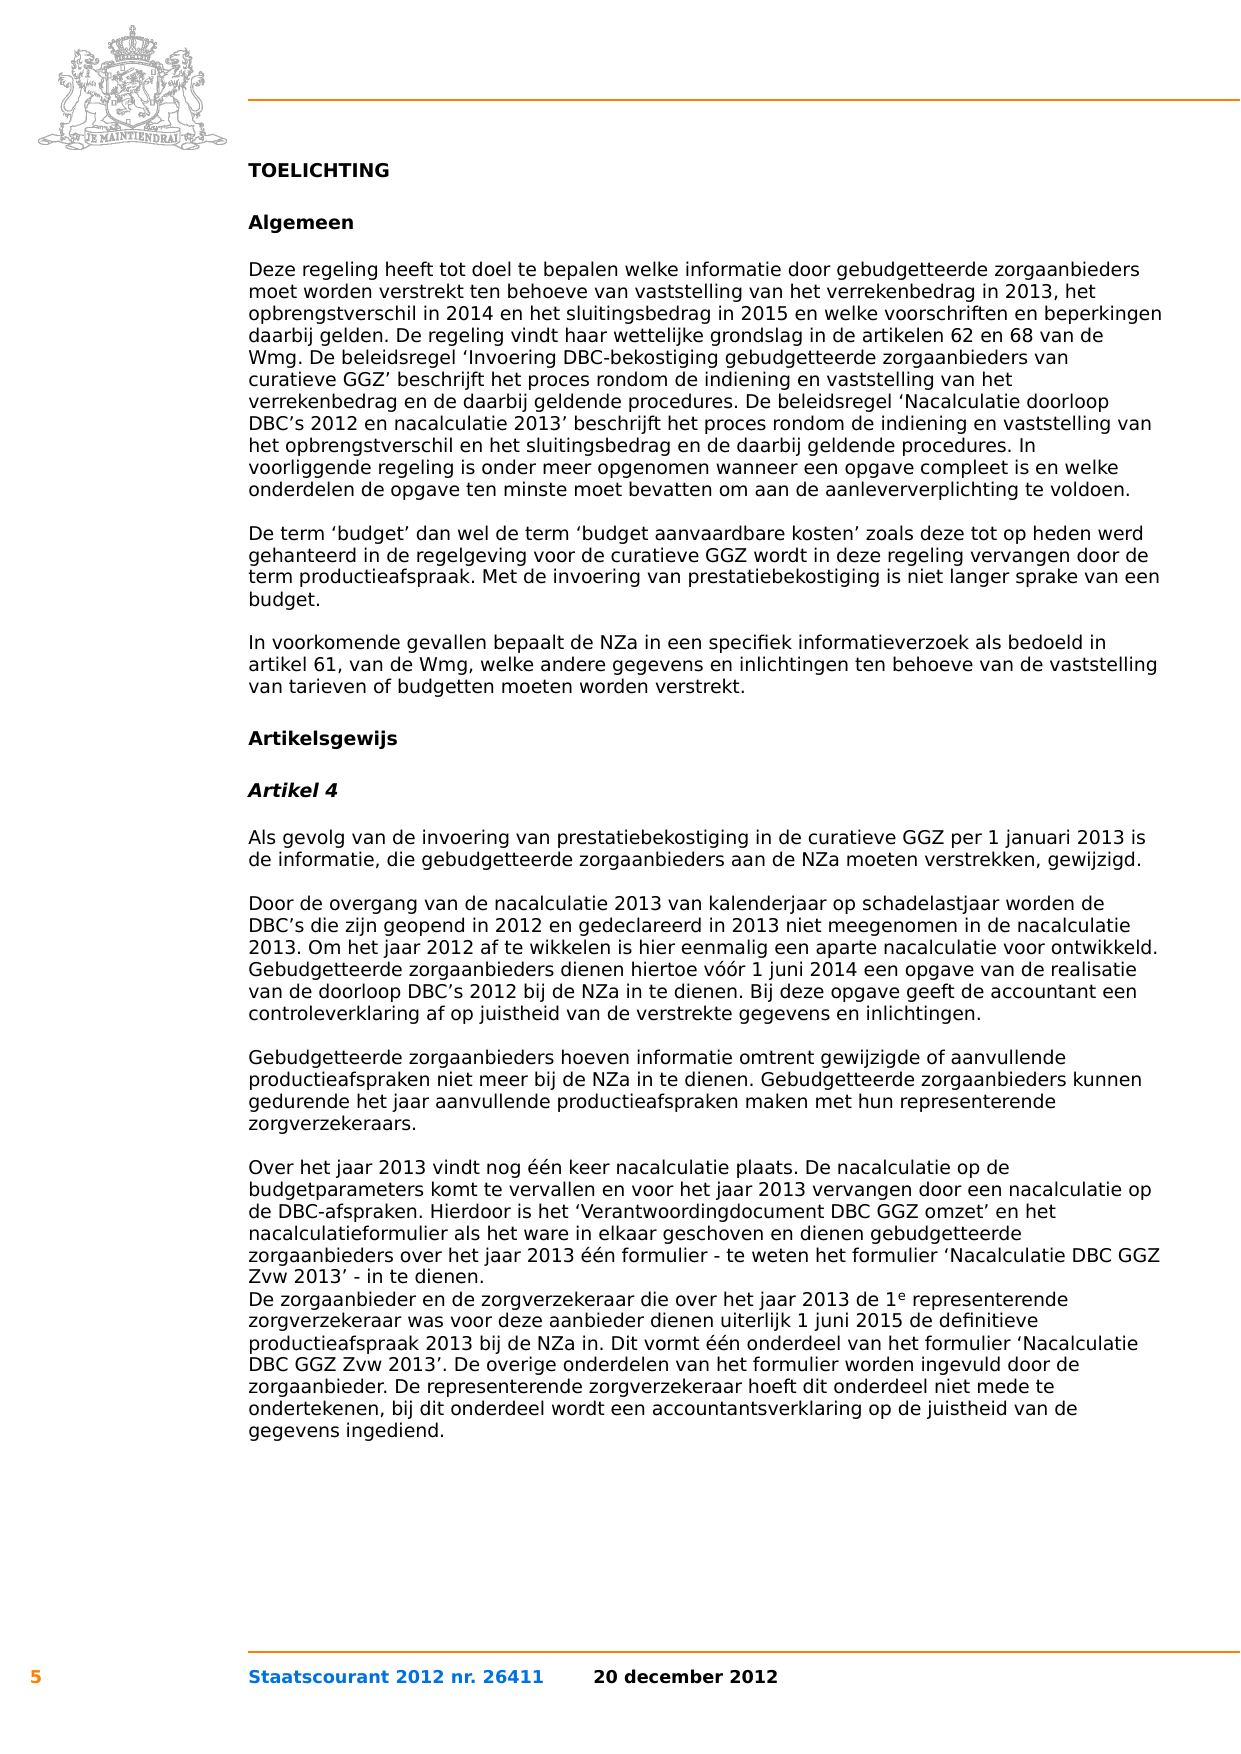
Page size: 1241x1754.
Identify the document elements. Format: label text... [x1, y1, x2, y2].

subtitle Artikelsgewijs [248, 728, 1163, 750]
text Gebudgetteerde zorgaanbieders hoeven informatie omtrent gewijzigde of aanvullende productieafspraken niet meer bij de NZa in te dienen. Gebudgetteerde zorgaanbieders kunnen gedurende het jaar aanvullende productieafspraken maken met hun representerende zorgverzekeraars. [248, 1047, 1163, 1135]
subtitle Algemeen [248, 212, 1163, 234]
text Deze regeling heeft tot doel te bepalen welke informatie door gebudgetteerde zorgaanbieders moet worden verstrekt ten behoeve van vaststelling van het verrekenbedrag in 2013, het opbrengstverschil in 2014 en het sluitingsbedrag in 2015 en welke voorschriften en beperkingen daarbij gelden. De regeling vindt haar wettelijke grondslag in de artikelen 62 en 68 van de Wmg. De beleidsregel ‘Invoering DBC-bekostiging gebudgetteerde zorgaanbieders van curatieve GGZ’ beschrijft het proces rondom de indiening en vaststelling van het verrekenbedrag en de daarbij geldende procedures. De beleidsregel ‘Nacalculatie doorloop DBC’s 2012 en nacalculatie 2013’ beschrijft het proces rondom de indiening en vaststelling van het opbrengstverschil en het sluitingsbedrag en de daarbij geldende procedures. In voorliggende regeling is onder meer opgenomen wanneer een opgave compleet is en welke onderdelen de opgave ten minste moet bevatten om aan de aanleververplichting te voldoen. [248, 259, 1163, 501]
subtitle Artikel 4 [248, 780, 1163, 802]
text Door de overgang van de nacalculatie 2013 van kalenderjaar op schadelastjaar worden de DBC’s die zijn geopend in 2012 en gedeclareerd in 2013 niet meegenomen in de nacalculatie 2013. Om het jaar 2012 af te wikkelen is hier eenmalig een aparte nacalculatie voor ontwikkeld. Gebudgetteerde zorgaanbieders dienen hiertoe vóór 1 juni 2014 een opgave van de realisatie van de doorloop DBC’s 2012 bij de NZa in te dienen. Bij deze opgave geeft de accountant een controleverklaring af op juistheid van de verstrekte gegevens en inlichtingen. [248, 893, 1163, 1025]
text Als gevolg van de invoering van prestatiebekostiging in de curatieve GGZ per 1 januari 2013 is de informatie, die gebudgetteerde zorgaanbieders aan de NZa moeten verstrekken, gewijzigd. [248, 827, 1163, 871]
text Over het jaar 2013 vindt nog één keer nacalculatie plaats. De nacalculatie op de budgetparameters komt te vervallen en voor het jaar 2013 vervangen door een nacalculatie op de DBC-afspraken. Hierdoor is het ‘Verantwoordingdocument DBC GGZ omzet’ en het nacalculatieformulier als het ware in elkaar geschoven en dienen gebudgetteerde zorgaanbieders over het jaar 2013 één formulier - te weten het formulier ‘Nacalculatie DBC GGZ Zvw 2013’ - in te dienen. [248, 1157, 1163, 1288]
text De term ‘budget’ dan wel de term ‘budget aanvaardbare kosten’ zoals deze tot op heden werd gehanteerd in de regelgeving voor de curatieve GGZ wordt in deze regeling vervangen door de term productieafspraak. Met de invoering van prestatiebekostiging is niet langer sprake van een budget. [248, 522, 1163, 610]
text De zorgaanbieder en de zorgverzekeraar die over het jaar 2013 de 1e representerende zorgverzekeraar was voor deze aanbieder dienen uiterlijk 1 juni 2015 de definitieve productieafspraak 2013 bij de NZa in. Dit vormt één onderdeel van het formulier ‘Nacalculatie DBC GGZ Zvw 2013’. De overige onderdelen van het formulier worden ingevuld door de zorgaanbieder. De representerende zorgverzekeraar hoeft dit onderdeel niet mede te ondertekenen, bij dit onderdeel wordt een accountantsverklaring op de juistheid van de gegevens ingediend. [248, 1288, 1163, 1442]
picture [38, 25, 227, 150]
subtitle TOELICHTING [248, 160, 1163, 182]
text In voorkomende gevallen bepaalt de NZa in een specifiek informatieverzoek als bedoeld in artikel 61, van de Wmg, welke andere gegevens en inlichtingen ten behoeve van de vaststelling van tarieven of budgetten moeten worden verstrekt. [248, 632, 1163, 698]
